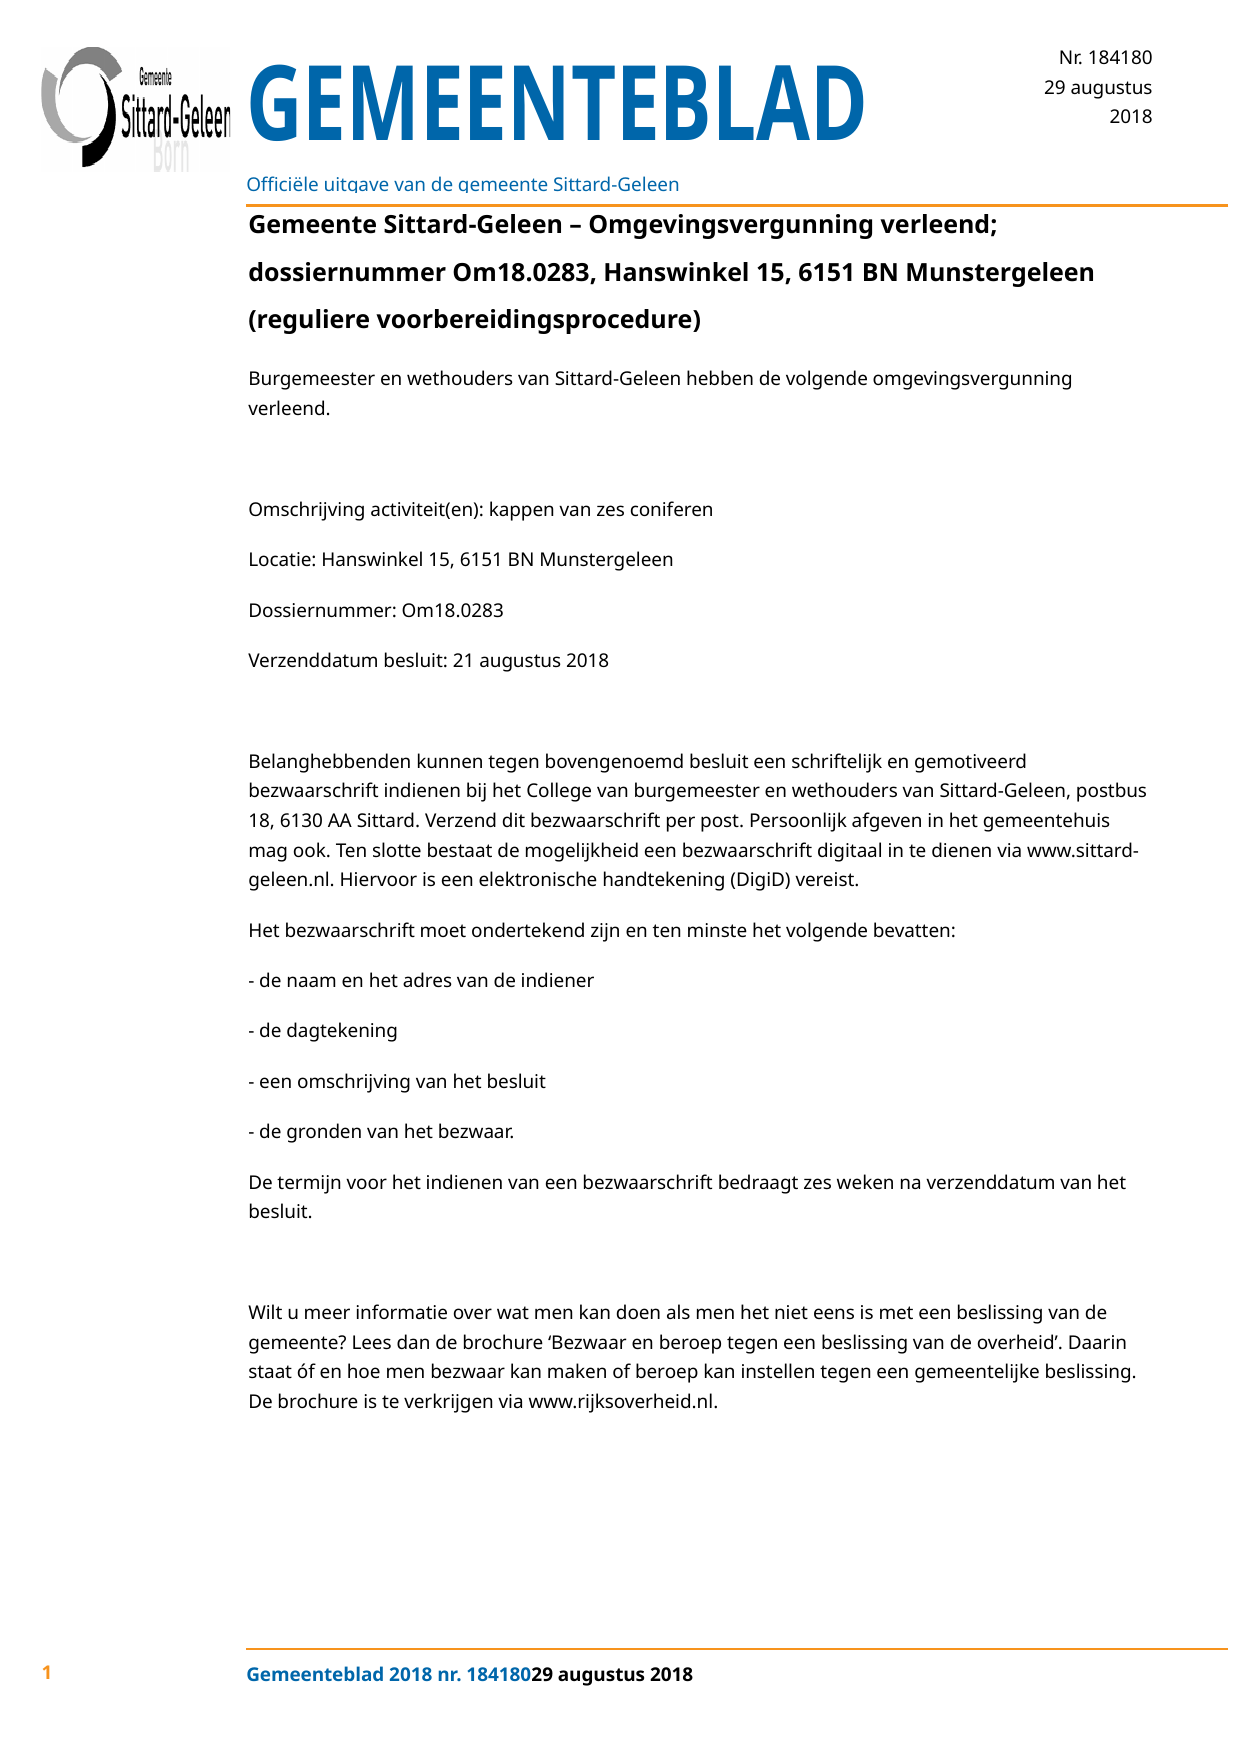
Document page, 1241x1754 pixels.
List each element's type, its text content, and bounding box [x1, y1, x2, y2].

text De termijn voor het indienen van een bezwaarschrift bedraagt zes weken na verzenddatum van het besluit. [248, 1169, 1152, 1224]
text Verzenddatum besluit: 21 augustus 2018 [248, 647, 1152, 673]
text Burgemeester en wethouders van Sittard-Geleen hebben de volgende omgevingsvergunning verleend. [248, 366, 1152, 421]
text Belanghebbenden kunnen tegen bovengenoemd besluit een schriftelijk en gemotiveerd bezwaarschrift indienen bij het College van burgemeester en wethouders van Sittard-Geleen, postbus 18, 6130 AA Sittard. Verzend dit bezwaarschrift per post. Persoonlijk afgeven in het gemeentehuis mag ook. Ten slotte bestaat de mogelijkheid een bezwaarschrift digitaal in te dienen via www.sittard-geleen.nl. Hiervoor is een elektronische handtekening (DigiD) vereist. [248, 748, 1152, 892]
text - de gronden van het bezwaar. [248, 1118, 1152, 1144]
text - de naam en het adres van de indiener [248, 967, 1152, 993]
text Wilt u meer informatie over wat men kan doen als men het niet eens is met een beslissing van de gemeente? Lees dan de brochure ‘Bezwaar en beroep tegen een beslissing van de overheid’. Daarin staat óf en hoe men bezwaar kan maken of beroep kan instellen tegen een gemeentelijke beslissing. De brochure is te verkrijgen via www.rijksoverheid.nl. [248, 1299, 1152, 1414]
text Omschrijving activiteit(en): kappen van zes coniferen [248, 496, 1152, 522]
text Het bezwaarschrift moet ondertekend zijn en ten minste het volgende bevatten: [248, 917, 1152, 942]
text - een omschrijving van het besluit [248, 1068, 1152, 1094]
text - de dagtekening [248, 1018, 1152, 1043]
picture [41, 47, 231, 172]
text Dossiernummer: Om18.0283 [248, 597, 1152, 622]
text Gemeente Sittard-Geleen – Omgevingsvergunning verleend; dossiernummer Om18.0283, Hanswinkel 15, 6151 BN Munstergeleen (reguliere voorbereidingsprocedure) [248, 207, 1152, 336]
text Locatie: Hanswinkel 15, 6151 BN Munstergeleen [248, 546, 1152, 572]
